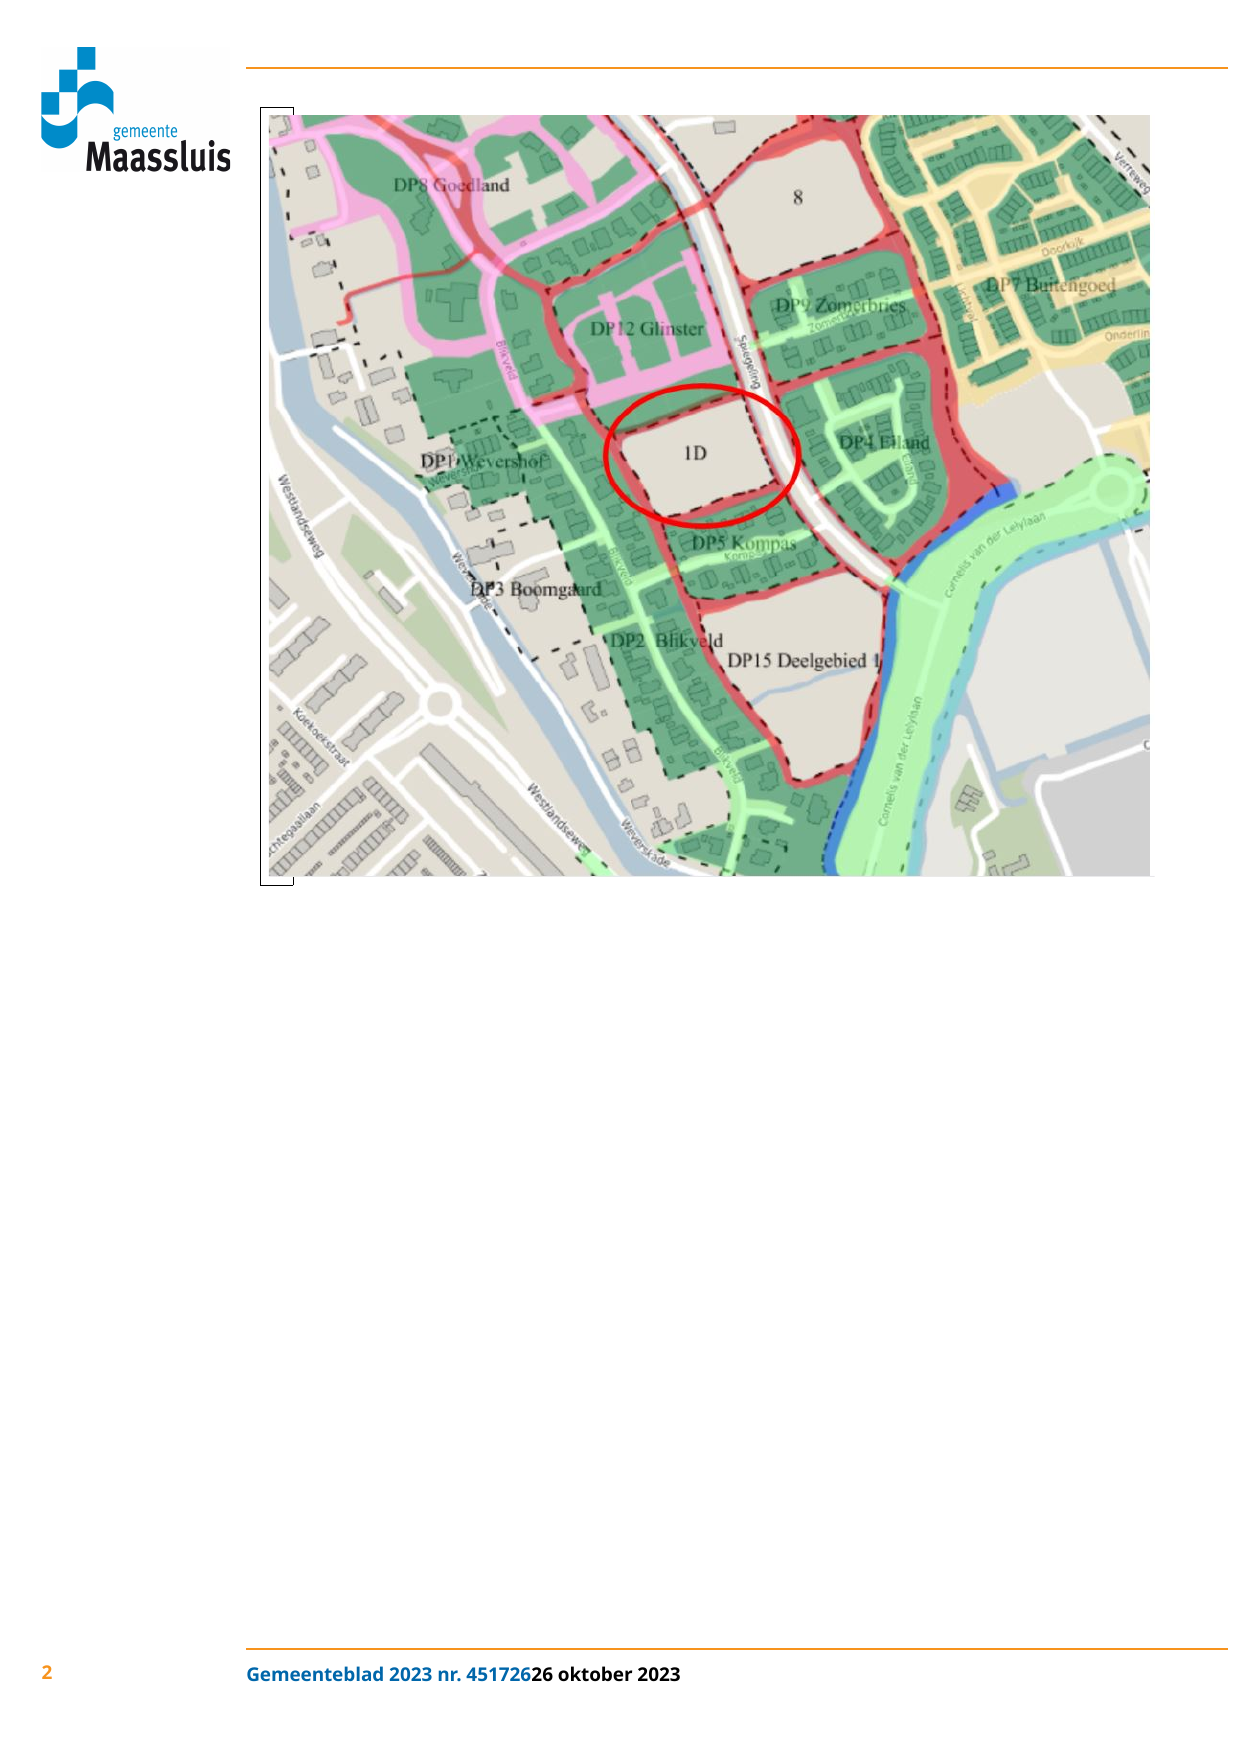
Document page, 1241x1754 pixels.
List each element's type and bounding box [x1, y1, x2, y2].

picture [41, 47, 231, 172]
picture [268, 115, 1155, 877]
picture [41, 47, 77, 92]
